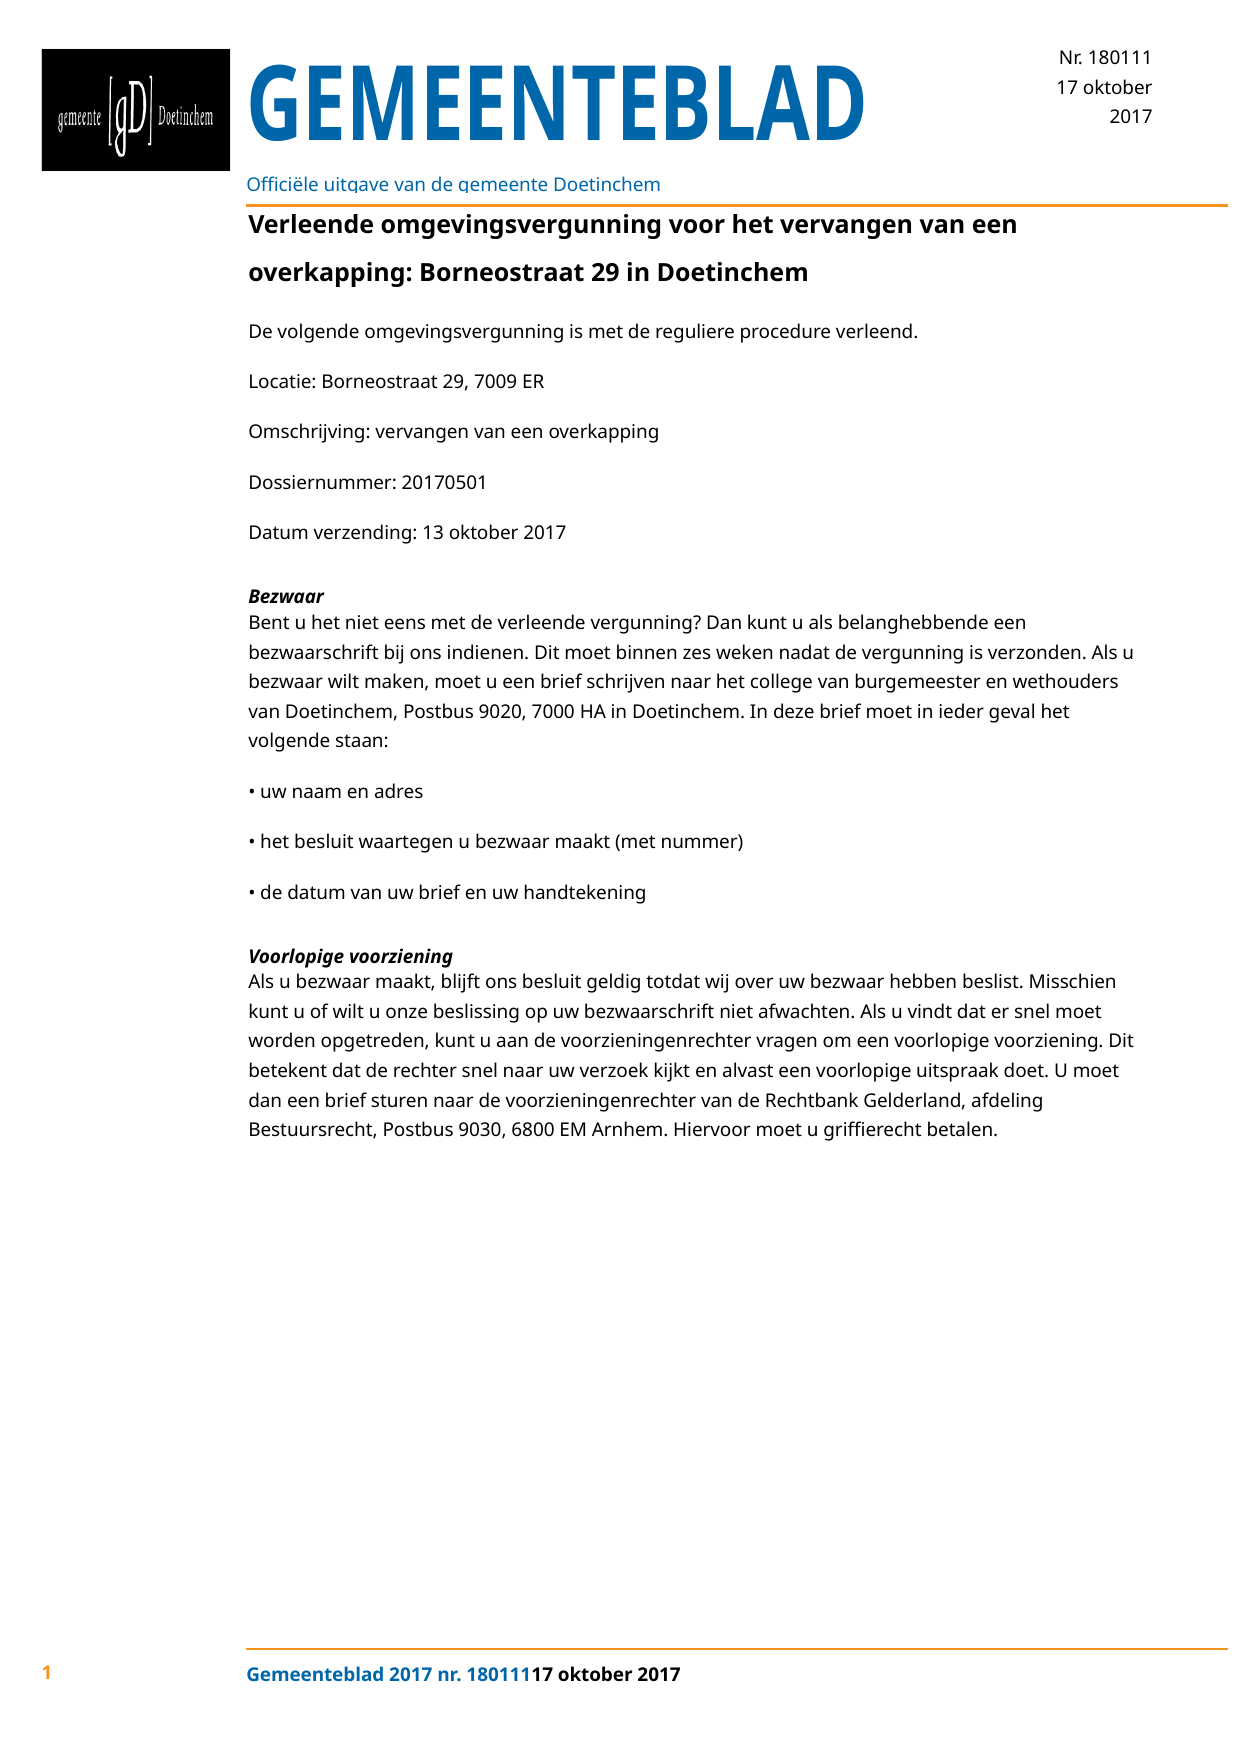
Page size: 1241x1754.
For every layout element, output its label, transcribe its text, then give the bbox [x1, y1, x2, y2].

text Datum verzending: 13 oktober 2017 [248, 519, 1152, 545]
text • de datum van uw brief en uw handtekening [248, 879, 1152, 904]
text De volgende omgevingsvergunning is met de reguliere procedure verleend. [248, 318, 1152, 344]
text Omschrijving: vervangen van een overkapping [248, 419, 1152, 444]
text Dossiernummer: 20170501 [248, 469, 1152, 495]
text • uw naam en adres [248, 778, 1152, 804]
text • het besluit waartegen u bezwaar maakt (met nummer) [248, 828, 1152, 854]
text Voorlopige voorziening [248, 943, 1152, 968]
text Locatie: Borneostraat 29, 7009 ER [248, 368, 1152, 394]
text Bent u het niet eens met de verleende vergunning? Dan kunt u als belanghebbende een bezwaarschrift bij ons indienen. Dit moet binnen zes weken nadat de vergunning is verzonden. Als u bezwaar wilt maken, moet u een brief schrijven naar het college van burgemeester en wethouders van Doetinchem, Postbus 9020, 7000 HA in Doetinchem. In deze brief moet in ieder geval het volgende staan: [248, 609, 1152, 753]
text Verleende omgevingsvergunning voor het vervangen van een overkapping: Borneostraat 29 in Doetinchem [248, 207, 1152, 288]
text Bezwaar [248, 583, 1152, 609]
picture [41, 47, 231, 172]
text Als u bezwaar maakt, blijft ons besluit geldig totdat wij over uw bezwaar hebben beslist. Misschien kunt u of wilt u onze beslissing op uw bezwaarschrift niet afwachten. Als u vindt dat er snel moet worden opgetreden, kunt u aan de voorzieningenrechter vragen om een voorlopige voorziening. Dit betekent dat de rechter snel naar uw verzoek kijkt en alvast een voorlopige uitspraak doet. U moet dan een brief sturen naar de voorzieningenrechter van de Rechtbank Gelderland, afdeling Bestuursrecht, Postbus 9030, 6800 EM Arnhem. Hiervoor moet u griffierecht betalen. [248, 968, 1152, 1142]
